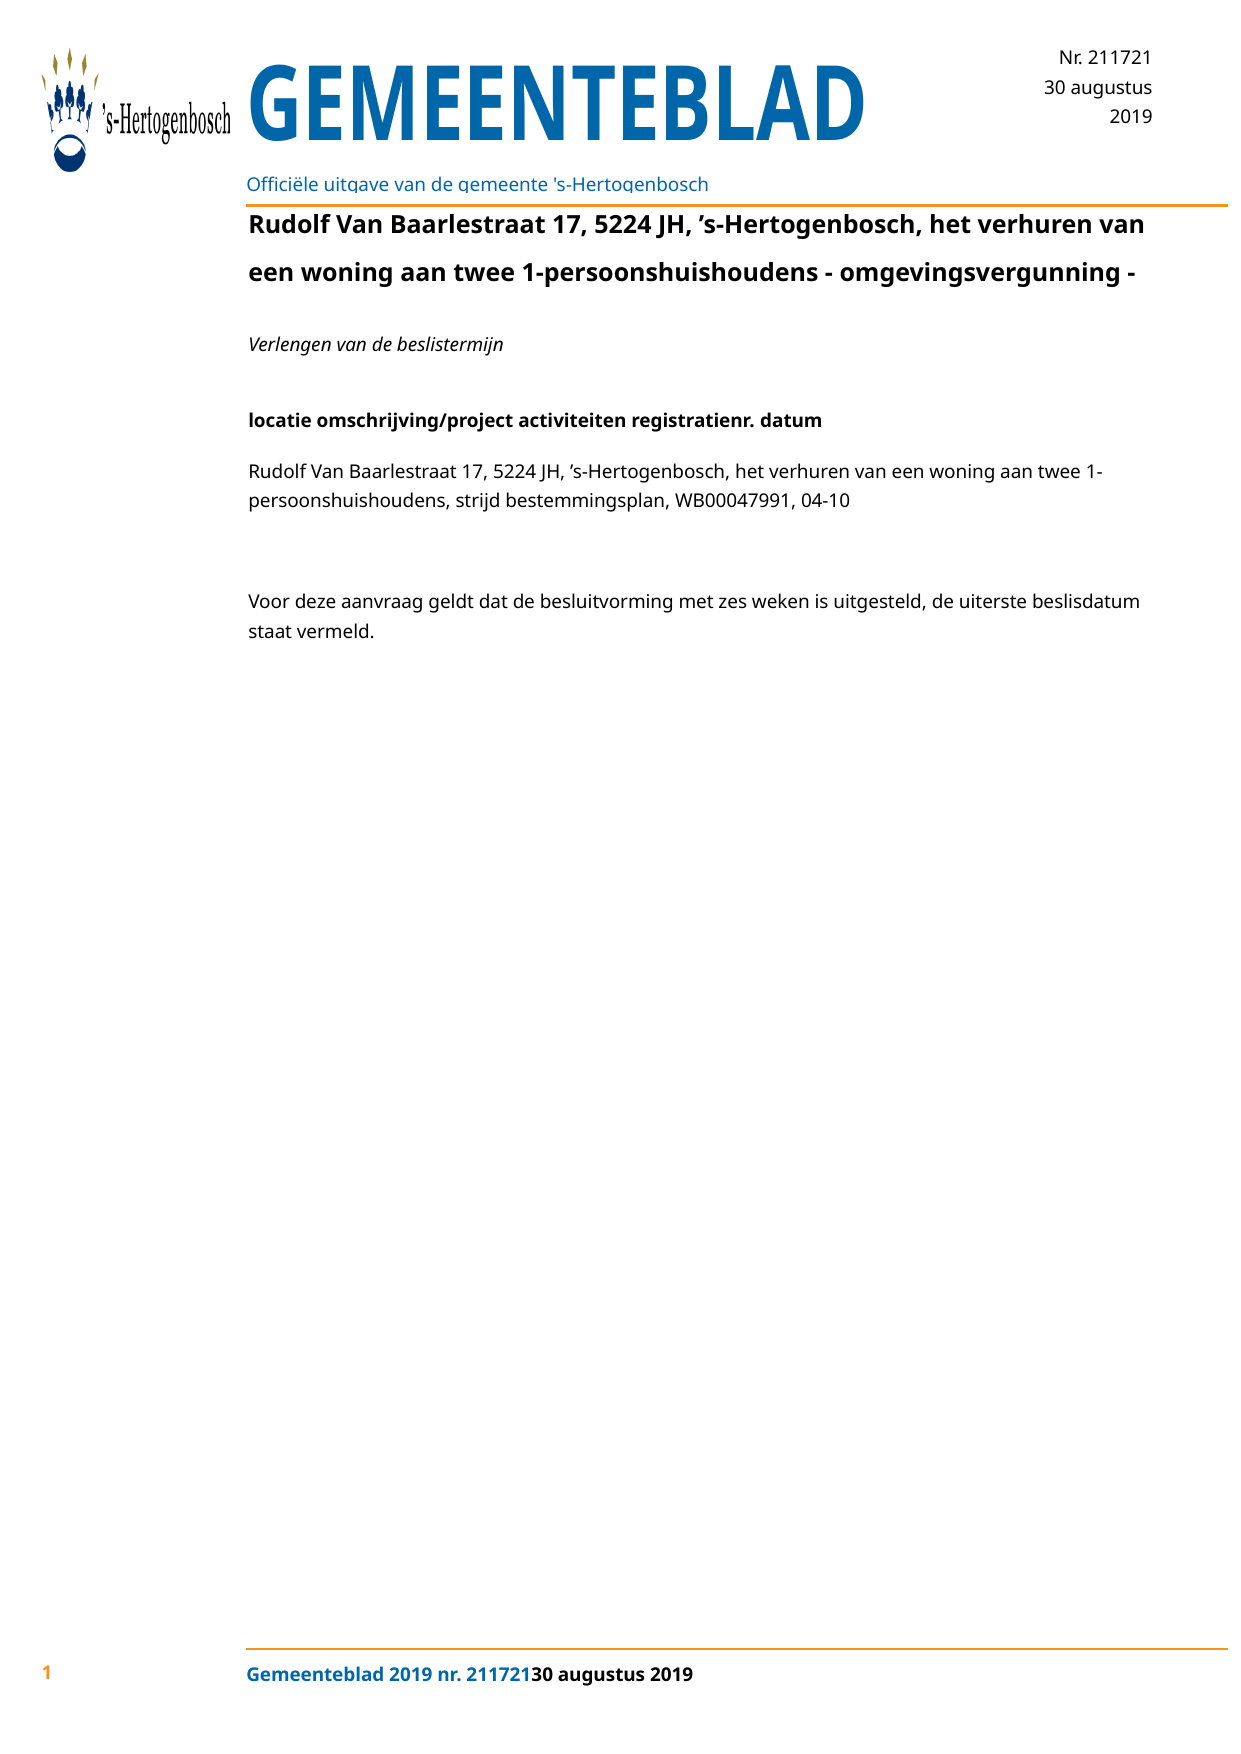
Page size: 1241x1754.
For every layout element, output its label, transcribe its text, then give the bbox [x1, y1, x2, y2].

picture [41, 47, 231, 172]
text Verlengen van de beslistermijn [248, 331, 1152, 357]
text Rudolf Van Baarlestraat 17, 5224 JH, ’s-Hertogenbosch, het verhuren van een woning aan twee 1-persoonshuishoudens - omgevingsvergunning - [248, 207, 1152, 288]
text Voor deze aanvraag geldt dat de besluitvorming met zes weken is uitgesteld, de uiterste beslisdatum staat vermeld. [248, 588, 1152, 644]
text locatie omschrijving/project activiteiten registratienr. datum [248, 408, 1152, 433]
text Rudolf Van Baarlestraat 17, 5224 JH, ’s-Hertogenbosch, het verhuren van een woning aan twee 1-persoonshuishoudens, strijd bestemmingsplan, WB00047991, 04-10 [248, 458, 1152, 513]
